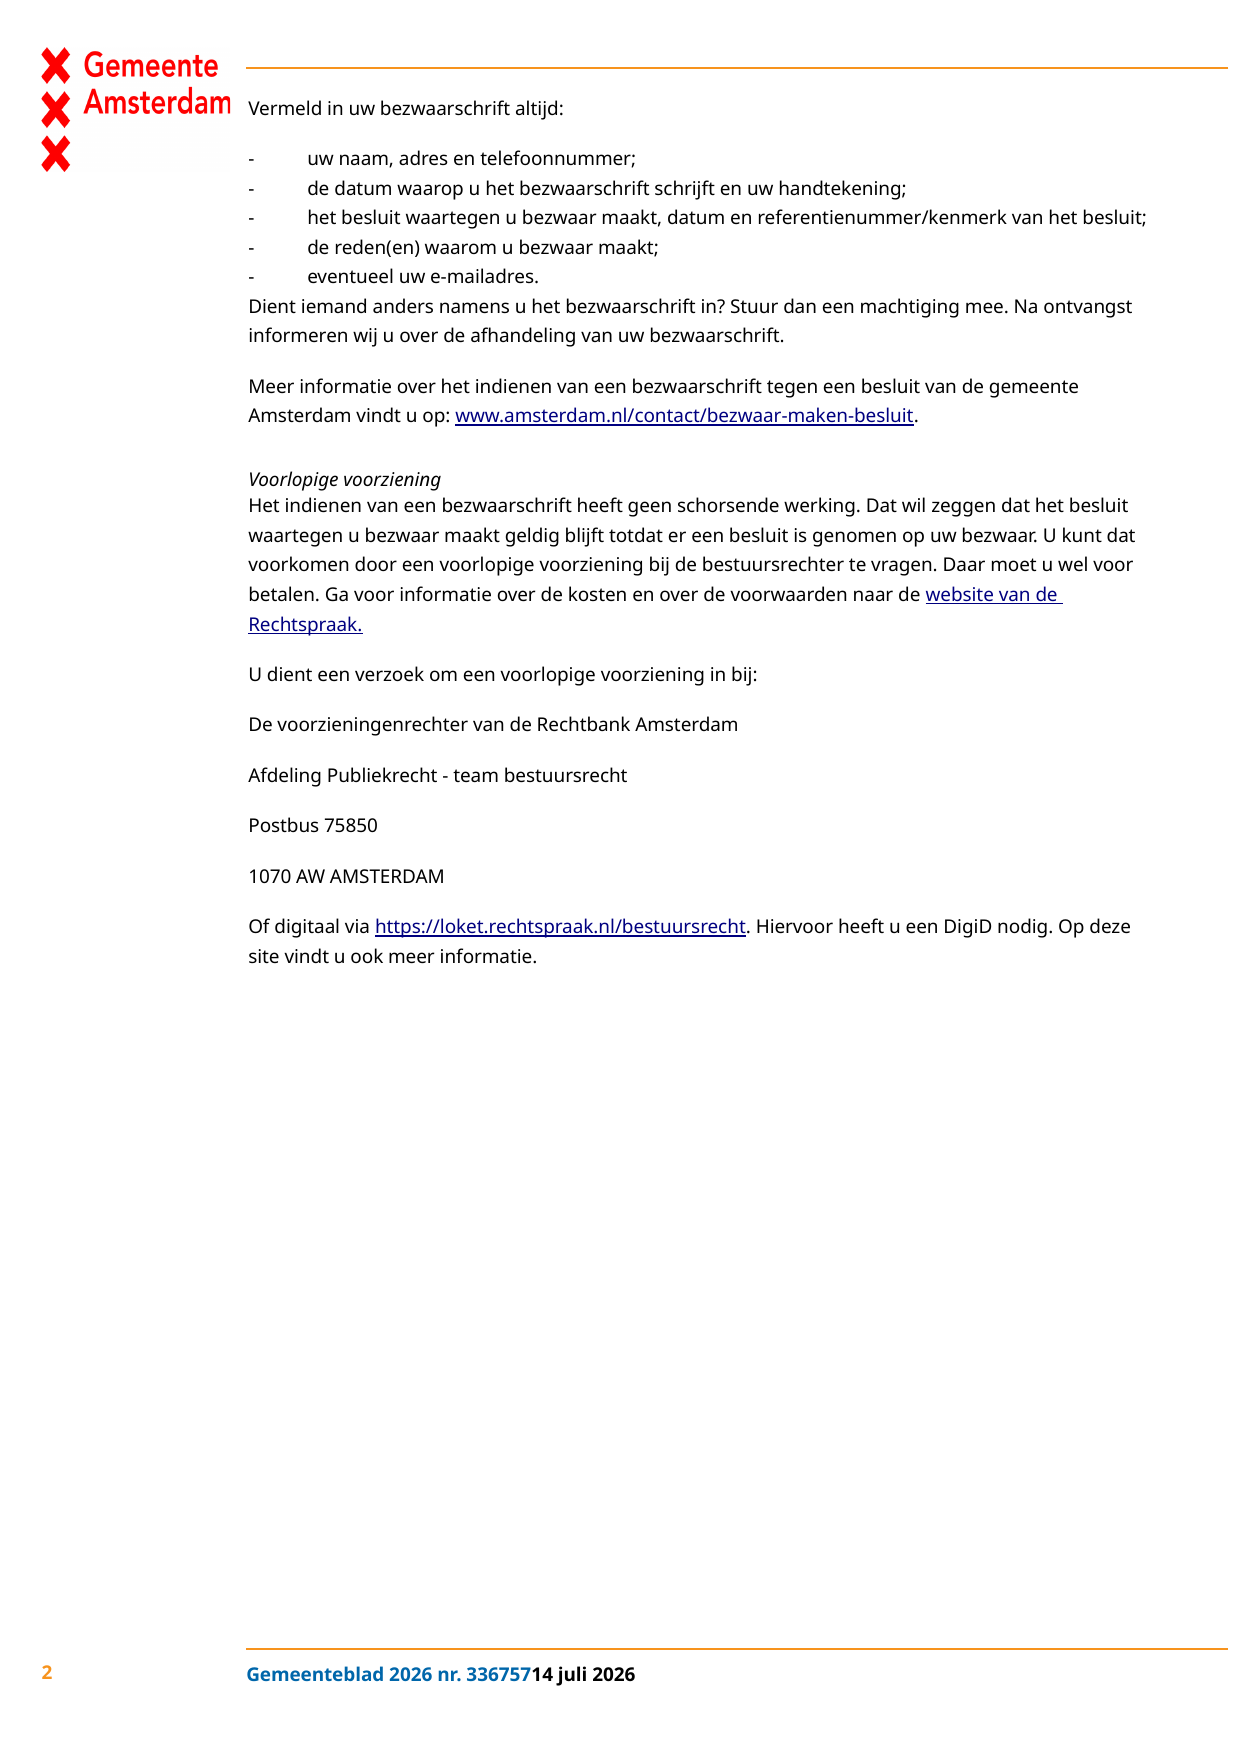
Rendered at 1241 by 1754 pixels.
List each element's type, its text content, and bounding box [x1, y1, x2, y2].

text 1070 AW AMSTERDAM [248, 863, 1152, 888]
text Postbus 75850 [248, 812, 1152, 838]
text Meer informatie over het indienen van een bezwaarschrift tegen een besluit van de gemeente Amsterdam vindt u op: www.amsterdam.nl/contact/bezwaar-maken-besluit. [248, 373, 1152, 428]
list eventueel uw e-mailadres. [248, 263, 1152, 289]
text Voorlopige voorziening [248, 467, 1152, 492]
text Vermeld in uw bezwaarschrift altijd: [248, 95, 1152, 121]
list het besluit waartegen u bezwaar maakt, datum en referentienummer/kenmerk van het besluit; [248, 204, 1152, 230]
list de reden(en) waarom u bezwaar maakt; [248, 234, 1152, 260]
list uw naam, adres en telefoonnummer; [248, 145, 1152, 171]
picture [41, 47, 231, 172]
text Of digitaal via https://loket.rechtspraak.nl/bestuursrecht. Hiervoor heeft u een DigiD nodig. Op deze site vindt u ook meer informatie. [248, 913, 1152, 968]
text Dient iemand anders namens u het bezwaarschrift in? Stuur dan een machtiging mee. Na ontvangst informeren wij u over de afhandeling van uw bezwaarschrift. [248, 293, 1152, 348]
text Het indienen van een bezwaarschrift heeft geen schorsende werking. Dat wil zeggen dat het besluit waartegen u bezwaar maakt geldig blijft totdat er een besluit is genomen op uw bezwaar. U kunt dat voorkomen door een voorlopige voorziening bij de bestuursrechter te vragen. Daar moet u wel voor betalen. Ga voor informatie over de kosten en over de voorwaarden naar de website van de Rechtspraak. [248, 492, 1152, 636]
text U dient een verzoek om een voorlopige voorziening in bij: [248, 661, 1152, 687]
list de datum waarop u het bezwaarschrift schrijft en uw handtekening; [248, 175, 1152, 201]
text Afdeling Publiekrecht - team bestuursrecht [248, 762, 1152, 788]
text De voorzieningenrechter van de Rechtbank Amsterdam [248, 712, 1152, 737]
